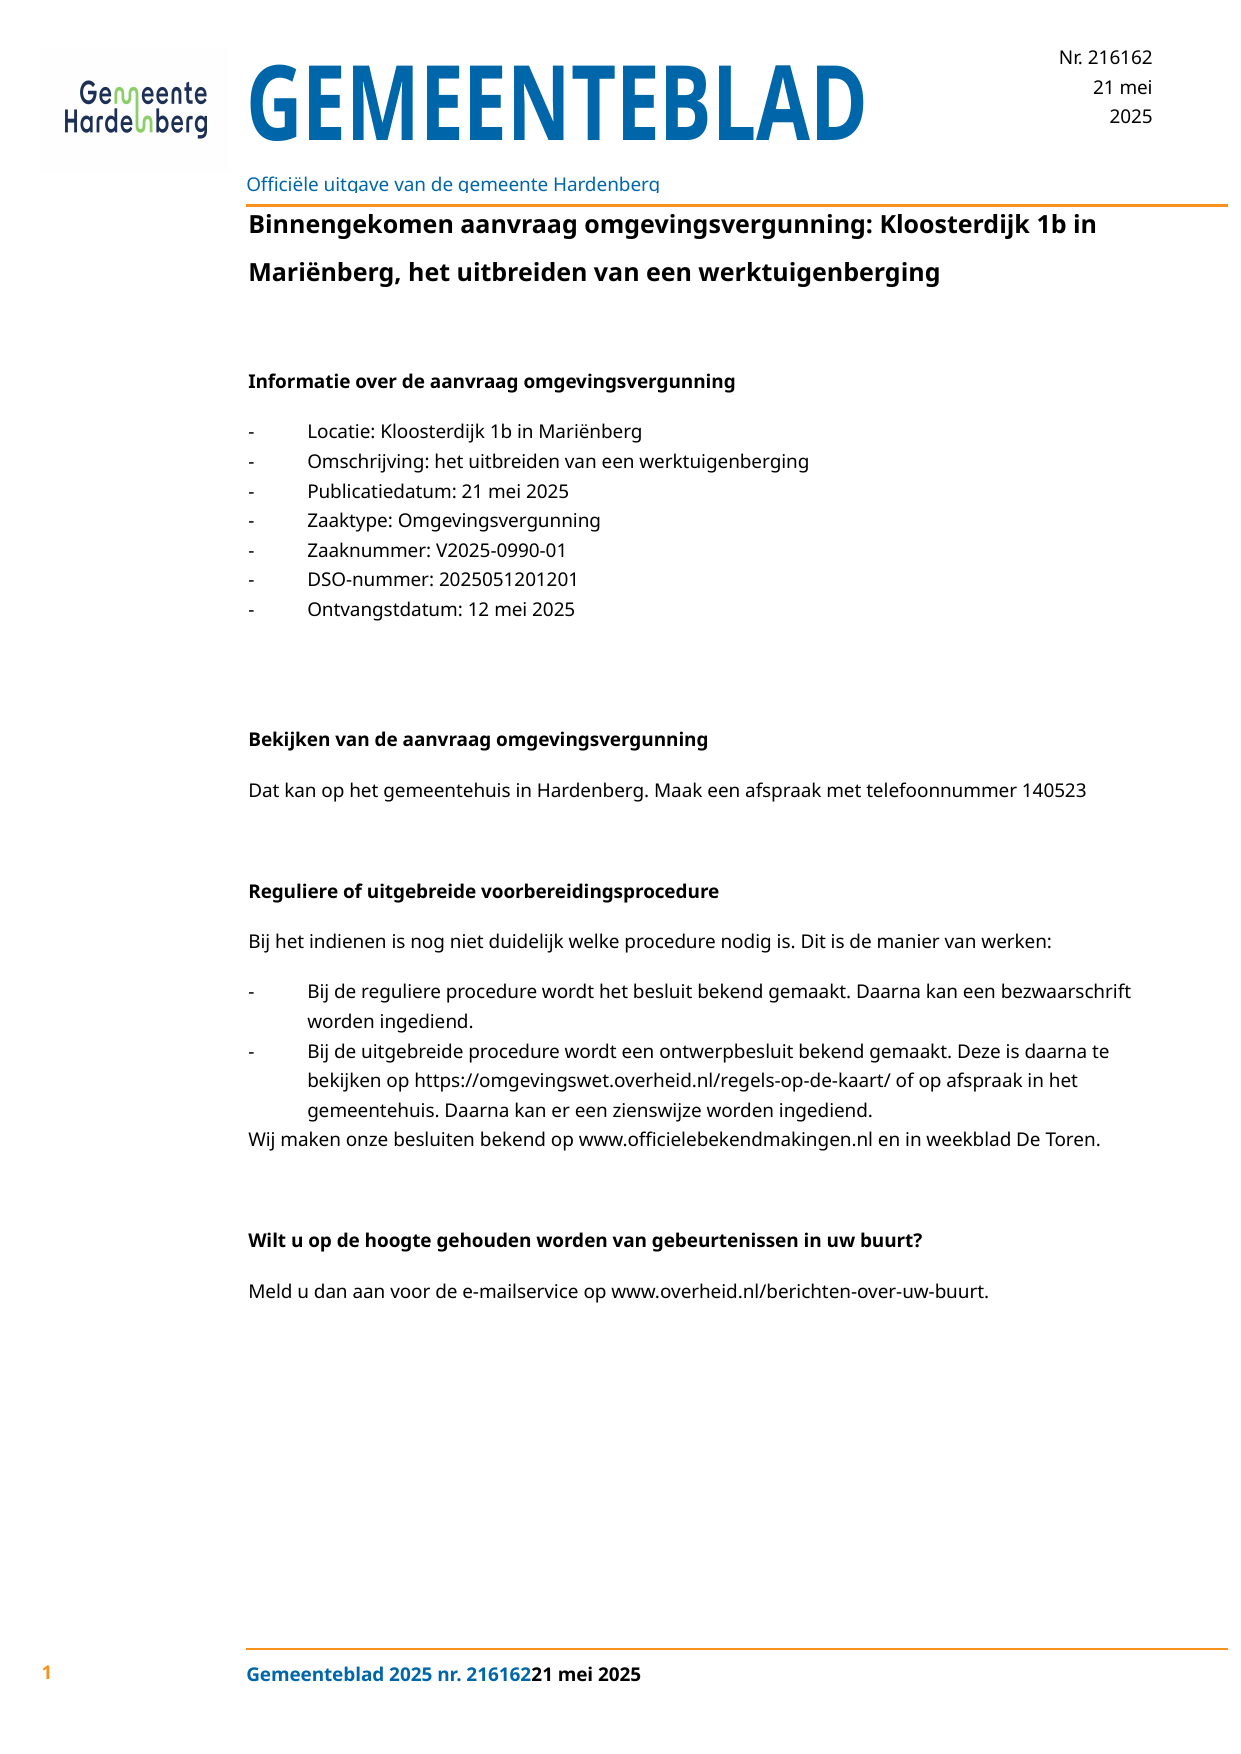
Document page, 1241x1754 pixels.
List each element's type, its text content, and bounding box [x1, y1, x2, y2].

list Omschrijving: het uitbreiden van een werktuigenberging [248, 448, 1152, 474]
picture [41, 47, 231, 172]
list Locatie: Kloosterdijk 1b in Mariënberg [248, 419, 1152, 444]
text Wilt u op de hoogte gehouden worden van gebeurtenissen in uw buurt? [248, 1227, 1152, 1253]
list Bij de uitgebreide procedure wordt een ontwerpbesluit bekend gemaakt. Deze is daarna te bekijken op https://omgevingswet.overheid.nl/regels-op-de-kaart/ of op afspraak in het gemeentehuis. Daarna kan er een zienswijze worden ingediend. [248, 1038, 1152, 1123]
text Wij maken onze besluiten bekend op www.officielebekendmakingen.nl en in weekblad De Toren. [248, 1127, 1152, 1152]
list Zaaknummer: V2025-0990-01 [248, 537, 1152, 563]
list Bij de reguliere procedure wordt het besluit bekend gemaakt. Daarna kan een bezwaarschrift worden ingediend. [248, 979, 1152, 1034]
list Zaaktype: Omgevingsvergunning [248, 507, 1152, 533]
list Ontvangstdatum: 12 mei 2025 [248, 596, 1152, 622]
text Dat kan op het gemeentehuis in Hardenberg. Maak een afspraak met telefoonnummer 140523 [248, 777, 1152, 803]
text Bij het indienen is nog niet duidelijk welke procedure nodig is. Dit is de manier van werken: [248, 928, 1152, 954]
list Publicatiedatum: 21 mei 2025 [248, 478, 1152, 504]
text Binnengekomen aanvraag omgevingsvergunning: Kloosterdijk 1b in Mariënberg, het uitbreiden van een werktuigenberging [248, 207, 1152, 288]
text Informatie over de aanvraag omgevingsvergunning [248, 368, 1152, 394]
list DSO-nummer: 2025051201201 [248, 567, 1152, 592]
text Reguliere of uitgebreide voorbereidingsprocedure [248, 878, 1152, 904]
text Bekijken van de aanvraag omgevingsvergunning [248, 727, 1152, 752]
text Meld u dan aan voor de e-mailservice op www.overheid.nl/berichten-over-uw-buurt. [248, 1278, 1152, 1304]
